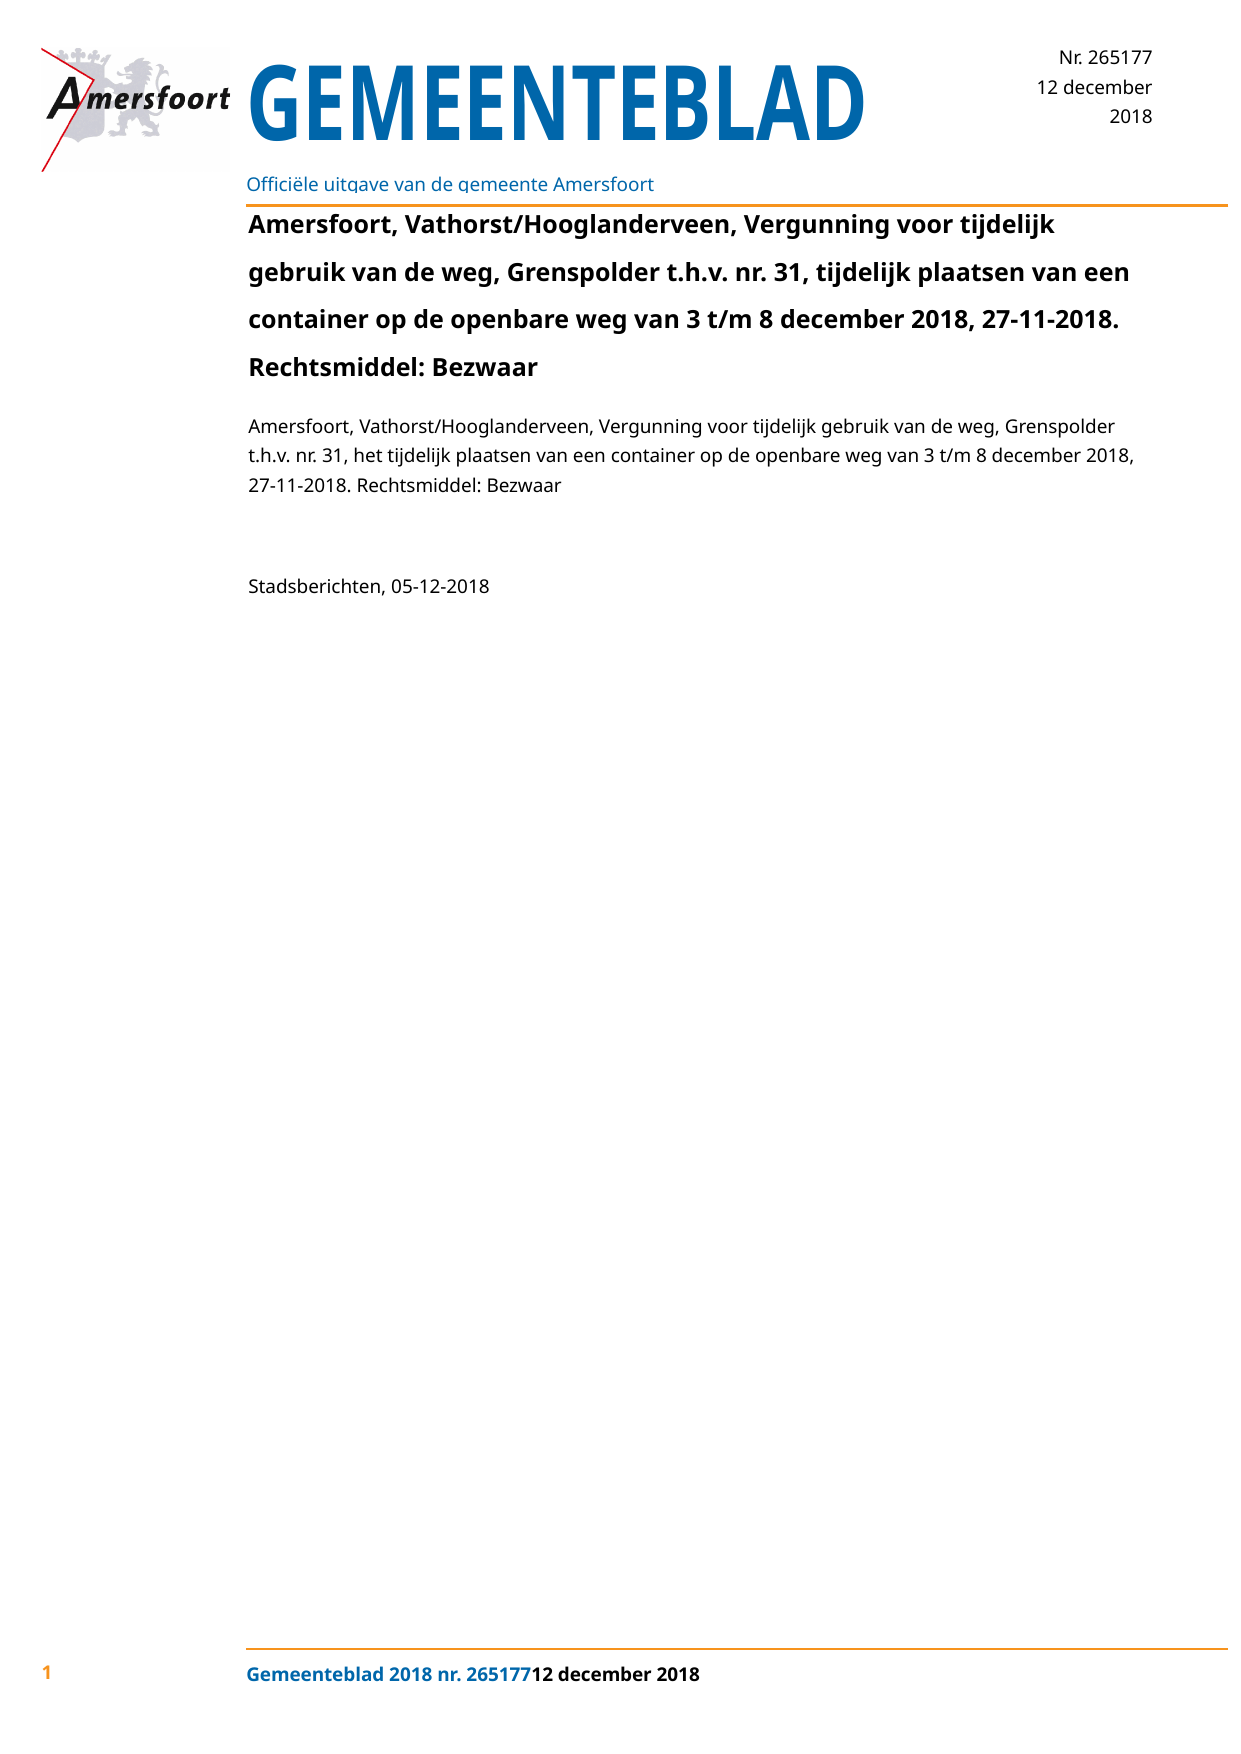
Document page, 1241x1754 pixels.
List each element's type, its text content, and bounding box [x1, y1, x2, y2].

text Amersfoort, Vathorst/Hooglanderveen, Vergunning voor tijdelijk gebruik van de weg, Grenspolder t.h.v. nr. 31, het tijdelijk plaatsen van een container op de openbare weg van 3 t/m 8 december 2018, 27-11-2018. Rechtsmiddel: Bezwaar [248, 413, 1152, 498]
text Amersfoort, Vathorst/Hooglanderveen, Vergunning voor tijdelijk gebruik van de weg, Grenspolder t.h.v. nr. 31, tijdelijk plaatsen van een container op de openbare weg van 3 t/m 8 december 2018, 27-11-2018. Rechtsmiddel: Bezwaar [248, 207, 1152, 384]
text Stadsberichten, 05-12-2018 [248, 573, 1152, 599]
picture [41, 47, 231, 172]
